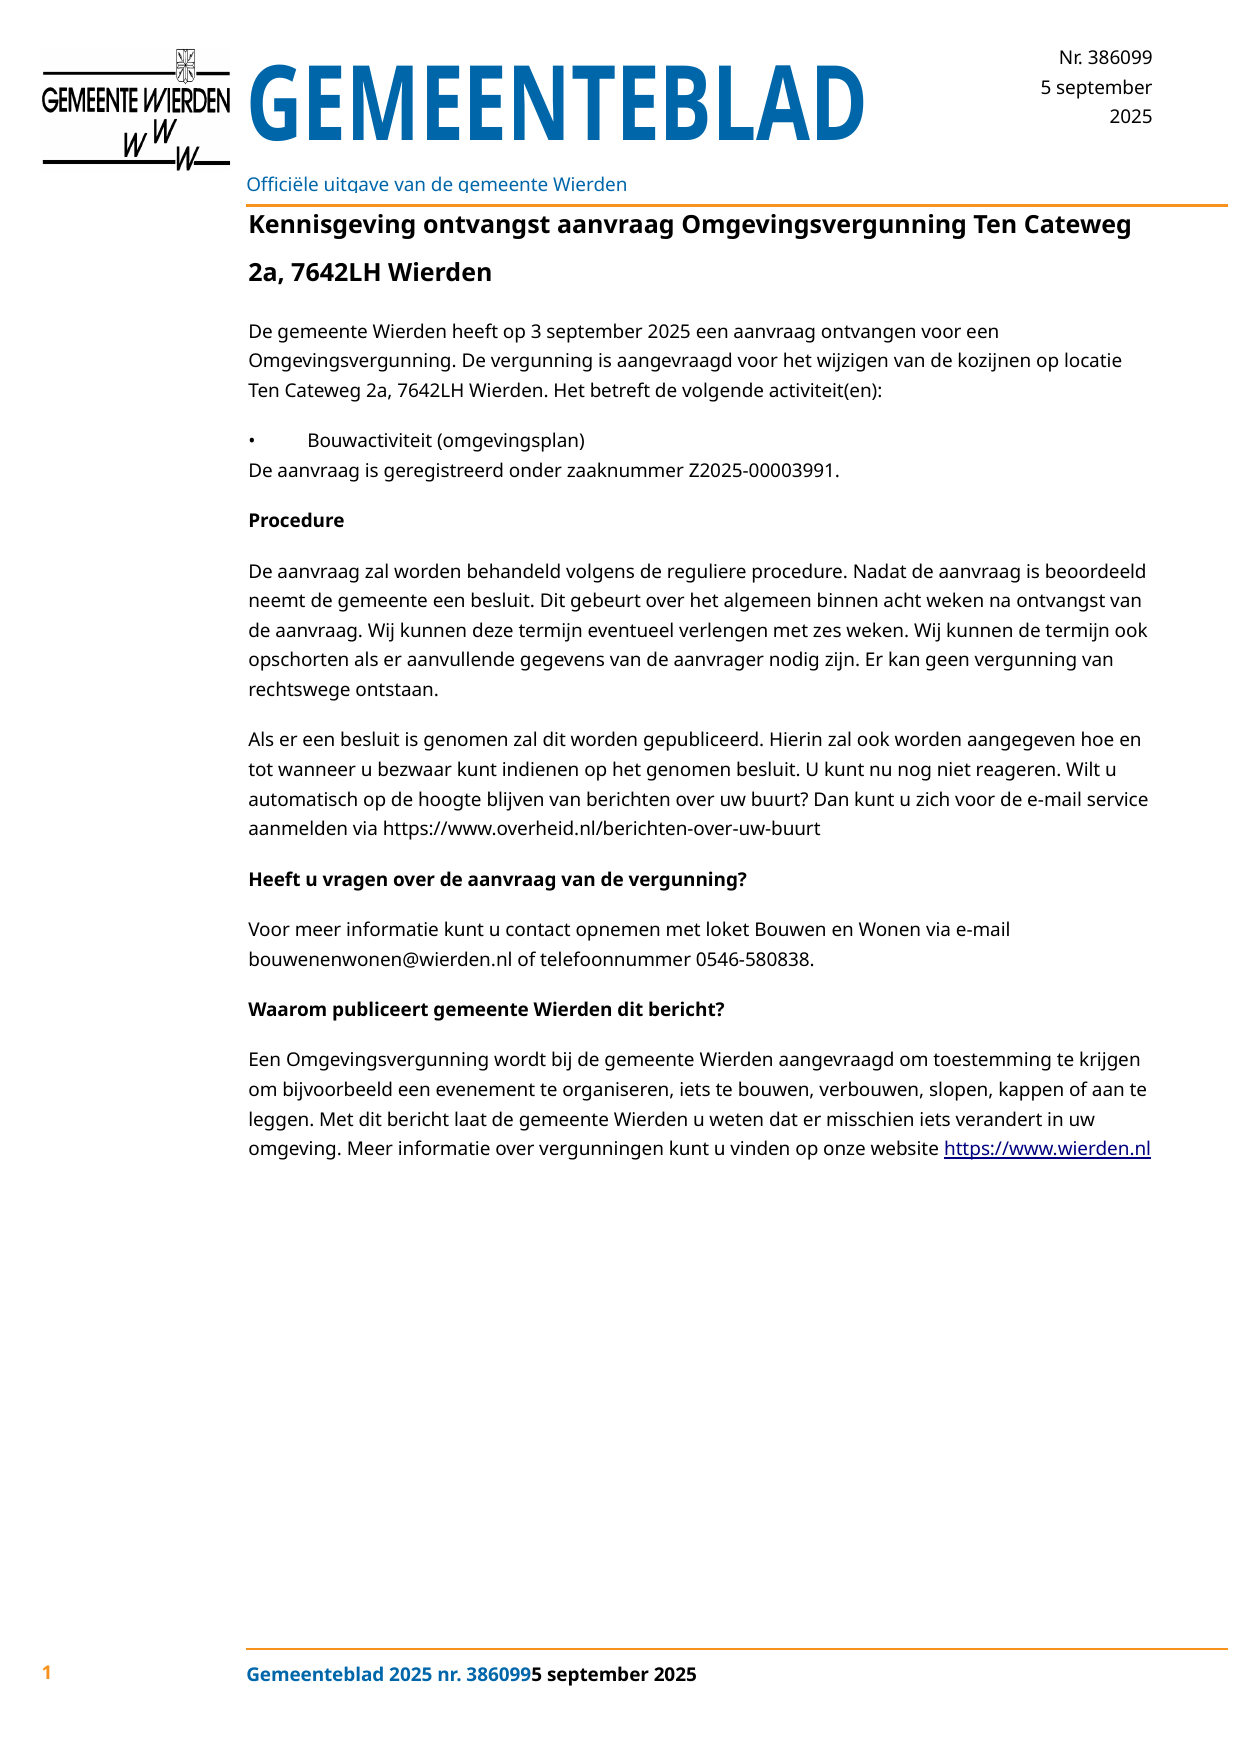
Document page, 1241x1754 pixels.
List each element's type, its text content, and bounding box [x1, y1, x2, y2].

text De aanvraag is geregistreerd onder zaaknummer Z2025-00003991. [248, 457, 1152, 483]
text Procedure [248, 507, 1152, 533]
text De aanvraag zal worden behandeld volgens de reguliere procedure. Nadat de aanvraag is beoordeeld neemt de gemeente een besluit. Dit gebeurt over het algemeen binnen acht weken na ontvangst van de aanvraag. Wij kunnen deze termijn eventueel verlengen met zes weken. Wij kunnen de termijn ook opschorten als er aanvullende gegevens van de aanvrager nodig zijn. Er kan geen vergunning van rechtswege ontstaan. [248, 558, 1152, 702]
text Heeft u vragen over de aanvraag van de vergunning? [248, 866, 1152, 892]
list Bouwactiviteit (omgevingsplan) [248, 427, 1152, 453]
text Waarom publiceert gemeente Wierden dit bericht? [248, 996, 1152, 1022]
text De gemeente Wierden heeft op 3 september 2025 een aanvraag ontvangen voor een Omgevingsvergunning. De vergunning is aangevraagd voor het wijzigen van de kozijnen op locatie Ten Cateweg 2a, 7642LH Wierden. Het betreft de volgende activiteit(en): [248, 318, 1152, 403]
text Een Omgevingsvergunning wordt bij de gemeente Wierden aangevraagd om toestemming te krijgen om bijvoorbeeld een evenement te organiseren, iets te bouwen, verbouwen, slopen, kappen of aan te leggen. Met dit bericht laat de gemeente Wierden u weten dat er misschien iets verandert in uw omgeving. Meer informatie over vergunningen kunt u vinden op onze website https://www.wierden.nl [248, 1047, 1152, 1161]
text Als er een besluit is genomen zal dit worden gepubliceerd. Hierin zal ook worden aangegeven hoe en tot wanneer u bezwaar kunt indienen op het genomen besluit. U kunt nu nog niet reageren. Wilt u automatisch op de hoogte blijven van berichten over uw buurt? Dan kunt u zich voor de e-mail service aanmelden via https://www.overheid.nl/berichten-over-uw-buurt [248, 727, 1152, 841]
text Kennisgeving ontvangst aanvraag Omgevingsvergunning Ten Cateweg 2a, 7642LH Wierden [248, 207, 1152, 288]
text Voor meer informatie kunt u contact opnemen met loket Bouwen en Wonen via e-mail bouwenenwonen@wierden.nl of telefoonnummer 0546-580838. [248, 916, 1152, 972]
picture [41, 47, 231, 172]
